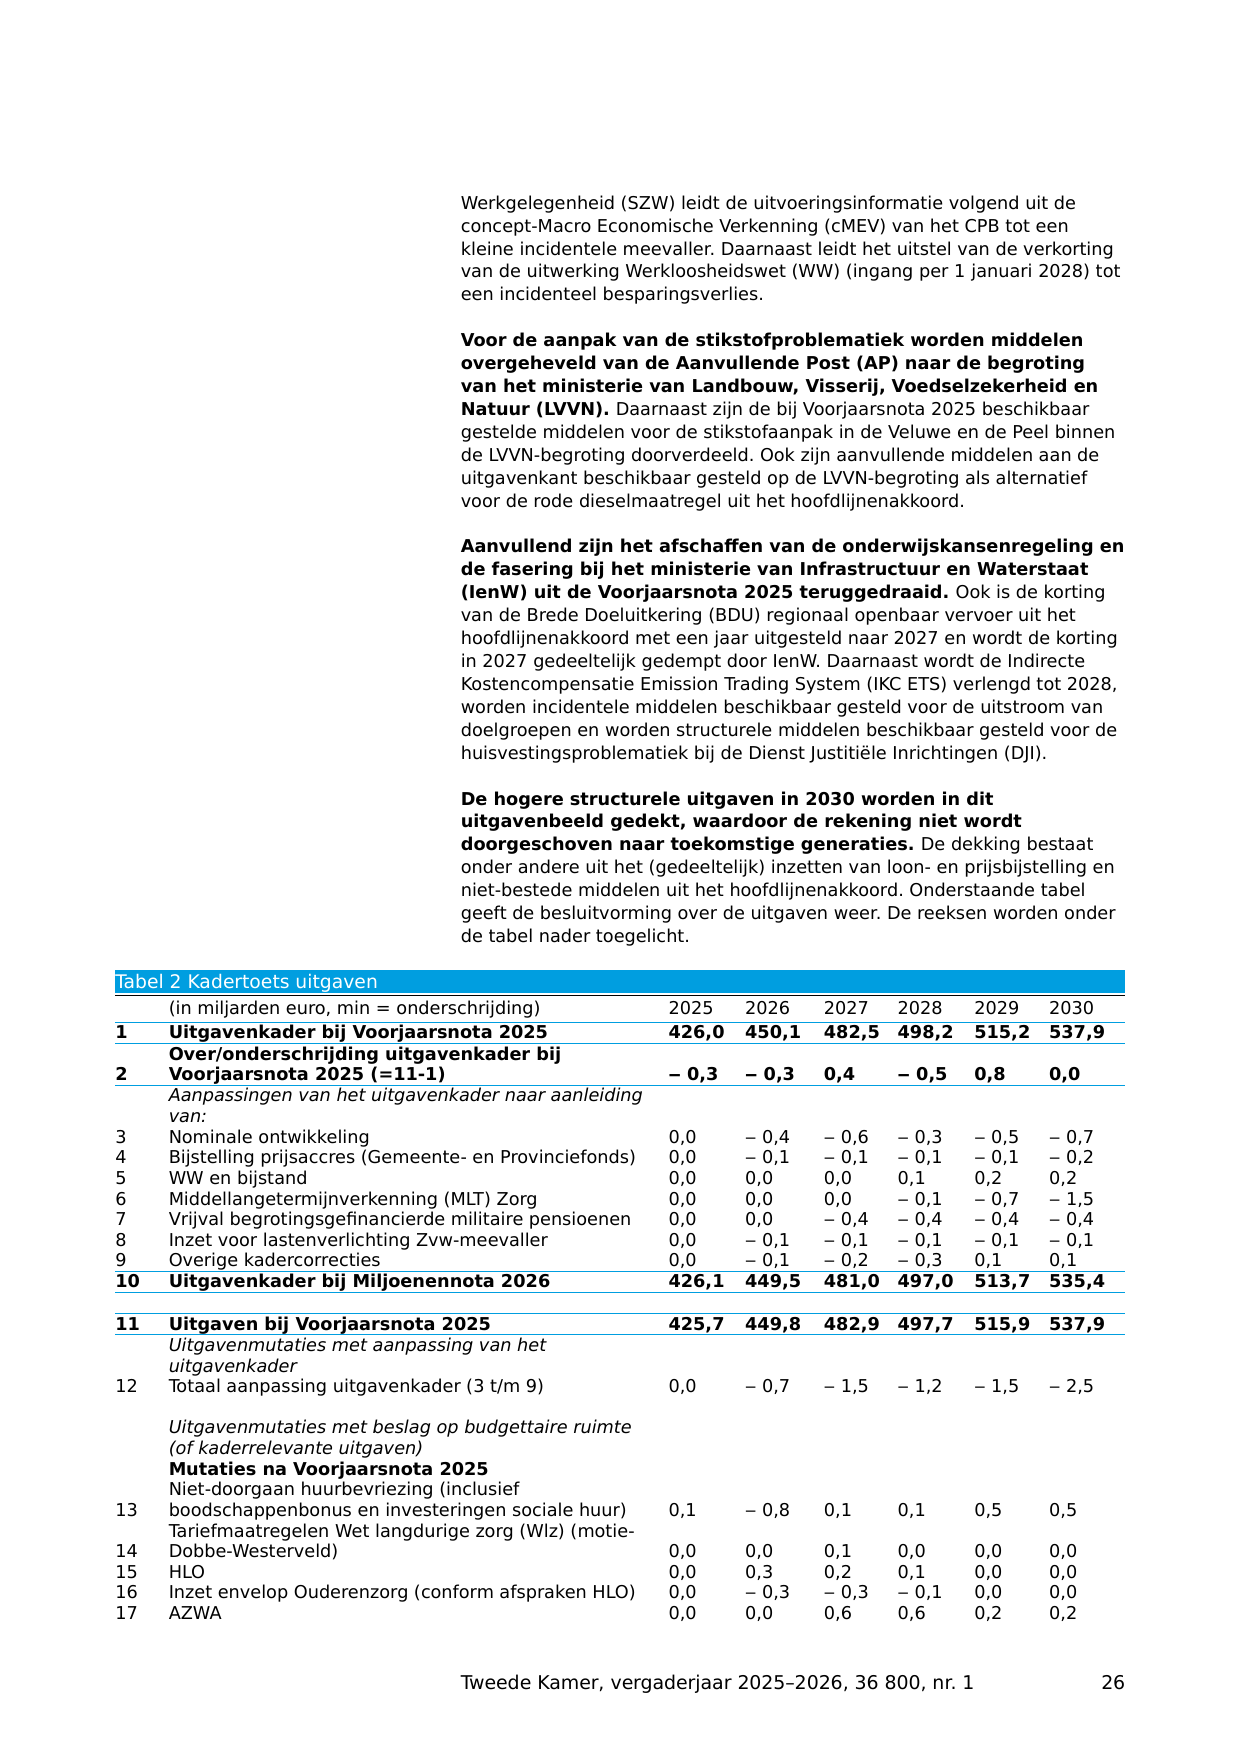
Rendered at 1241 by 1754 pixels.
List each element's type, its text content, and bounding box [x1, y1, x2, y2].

table_cell 12 [115, 1376, 166, 1397]
table_cell Uitgavenkader bij Miljoenennota 2026 [166, 1272, 665, 1292]
table_cell 497,0 [895, 1272, 971, 1292]
table_cell 0,2 [1046, 1603, 1125, 1624]
table_cell 2 [115, 1044, 166, 1085]
table_cell Uitgavenkader bij Voorjaarsnota 2025 [166, 1023, 665, 1043]
table_cell Vrijval begrotingsgefinancierde militaire pensioenen [166, 1209, 665, 1230]
table_cell Inzet voor lastenverlichting Zvw-meevaller [166, 1230, 665, 1250]
table_cell 16 [115, 1583, 166, 1603]
table_cell [115, 1086, 166, 1127]
table_cell [821, 1335, 894, 1376]
table_cell 14 [115, 1521, 166, 1562]
table_cell ‒ 0,1 [895, 1583, 971, 1603]
table_cell 6 [115, 1189, 166, 1209]
table_cell ‒ 0,1 [971, 1147, 1046, 1168]
table_cell 0,2 [971, 1168, 1046, 1188]
table_cell ‒ 0,1 [895, 1230, 971, 1250]
table_cell [115, 1335, 166, 1376]
table_cell 515,9 [971, 1314, 1046, 1334]
table_cell 482,9 [821, 1314, 894, 1334]
table_cell 0,0 [742, 1603, 821, 1624]
table_cell 0,0 [742, 1521, 821, 1562]
table_cell 0,0 [821, 1189, 894, 1209]
table_cell 0,0 [742, 1209, 821, 1230]
table_cell [971, 1086, 1046, 1127]
table_cell [971, 1335, 1046, 1376]
table_cell [1046, 1293, 1125, 1313]
table_cell 0,0 [665, 1250, 742, 1271]
table_cell WW en bijstand [166, 1168, 665, 1188]
table_cell 2027 [821, 996, 894, 1022]
table_cell [115, 1459, 166, 1479]
table_cell 0,0 [1046, 1044, 1125, 1085]
table_cell 0,1 [895, 1562, 971, 1582]
table_cell ‒ 0,3 [821, 1583, 894, 1603]
table_cell 0,1 [895, 1168, 971, 1188]
table_cell [665, 1293, 742, 1313]
table_cell [115, 1418, 166, 1459]
table_cell [971, 1397, 1046, 1417]
table_cell ‒ 0,4 [742, 1127, 821, 1147]
table_cell ‒ 1,5 [1046, 1189, 1125, 1209]
table_cell 1 [115, 1023, 166, 1043]
table_cell [115, 1397, 166, 1417]
table_cell ‒ 0,3 [665, 1044, 742, 1085]
table_cell [1046, 1086, 1125, 1127]
table_cell ‒ 0,3 [895, 1250, 971, 1271]
table_cell 0,0 [1046, 1583, 1125, 1603]
table_cell ‒ 0,4 [821, 1209, 894, 1230]
table_cell [166, 1397, 665, 1417]
table_cell ‒ 0,8 [742, 1479, 821, 1521]
table_cell ‒ 0,1 [971, 1230, 1046, 1250]
table_cell ‒ 1,5 [971, 1376, 1046, 1397]
table_cell [665, 1459, 742, 1479]
table_cell AZWA [166, 1603, 665, 1624]
table_cell 0,0 [665, 1521, 742, 1562]
table_cell 535,4 [1046, 1272, 1125, 1292]
text Aanvullend zijn het afschaffen van de onderwijskansenregeling en de fasering bij het ministerie van Infrastructuur en Waterstaat (IenW) uit de Voorjaarsnota 2025 teruggedraaid. Ook is de korting van de Brede Doeluitkering (BDU) regionaal openbaar vervoer uit het hoofdlijnenakkoord met een jaar uitgesteld naar 2027 en wordt de korting in 2027 gedeeltelijk gedempt door IenW. Daarnaast wordt de Indirecte Kostencompensatie Emission Trading System (IKC ETS) verlengd tot 2028, worden incidentele middelen beschikbaar gesteld voor de uitstroom van doelgroepen en worden structurele middelen beschikbaar gesteld voor de huisvestingsproblematiek bij de Dienst Justitiële Inrichtingen (DJI). [461, 534, 1125, 764]
table_cell [821, 1418, 894, 1459]
table_cell [166, 1293, 665, 1313]
table_cell [895, 1335, 971, 1376]
table_cell [895, 1086, 971, 1127]
text Voor de aanpak van de stikstofproblematiek worden middelen overgeheveld van de Aanvullende Post (AP) naar de begroting van het ministerie van Landbouw, Visserij, Voedselzekerheid en Natuur (LVVN). Daarnaast zijn de bij Voorjaarsnota 2025 beschikbaar gestelde middelen voor de stikstofaanpak in de Veluwe en de Peel binnen de LVVN-begroting doorverdeeld. Ook zijn aanvullende middelen aan de uitgavenkant beschikbaar gesteld op de LVVN-begroting als alternatief voor de rode dieselmaatregel uit het hoofdlijnenakkoord. [461, 328, 1125, 512]
table_cell 482,5 [821, 1023, 894, 1043]
table_cell 0,2 [821, 1562, 894, 1582]
table_cell 2028 [895, 996, 971, 1022]
table_cell ‒ 0,1 [895, 1147, 971, 1168]
table_cell 15 [115, 1562, 166, 1582]
table_cell 0,0 [665, 1230, 742, 1250]
table_cell ‒ 0,1 [742, 1230, 821, 1250]
table_cell 450,1 [742, 1023, 821, 1043]
table_cell [1046, 1418, 1125, 1459]
table_cell 0,0 [665, 1376, 742, 1397]
table_cell [821, 1293, 894, 1313]
table_cell 0,0 [971, 1583, 1046, 1603]
table_cell 0,0 [665, 1209, 742, 1230]
table_cell [821, 1459, 894, 1479]
table_cell 4 [115, 1147, 166, 1168]
table_cell [1046, 1459, 1125, 1479]
table_cell ‒ 0,7 [971, 1189, 1046, 1209]
table_cell 0,1 [665, 1479, 742, 1521]
table_cell 0,8 [971, 1044, 1046, 1085]
table_cell 0,0 [665, 1562, 742, 1582]
table_cell [742, 1418, 821, 1459]
table_cell 426,0 [665, 1023, 742, 1043]
table_cell Uitgavenmutaties met aanpassing van het uitgavenkader [166, 1335, 665, 1376]
table_cell [742, 1459, 821, 1479]
table_cell [971, 1459, 1046, 1479]
table_cell 0,0 [895, 1521, 971, 1562]
table_cell [895, 1418, 971, 1459]
table_cell [742, 1293, 821, 1313]
text De hogere structurele uitgaven in 2030 worden in dit uitgavenbeeld gedekt, waardoor de rekening niet wordt doorgeschoven naar toekomstige generaties. De dekking bestaat onder andere uit het (gedeeltelijk) inzetten van loon- en prijsbijstelling en niet-bestede middelen uit het hoofdlijnenakkoord. Onderstaande tabel geeft de besluitvorming over de uitgaven weer. De reeksen worden onder de tabel nader toegelicht. [461, 787, 1125, 947]
table_cell 0,0 [665, 1189, 742, 1209]
table_cell Uitgaven bij Voorjaarsnota 2025 [166, 1314, 665, 1334]
table_cell ‒ 0,5 [971, 1127, 1046, 1147]
table_cell 426,1 [665, 1272, 742, 1292]
table_cell ‒ 0,7 [742, 1376, 821, 1397]
table_cell [895, 1293, 971, 1313]
table_cell 0,1 [971, 1250, 1046, 1271]
table_cell 3 [115, 1127, 166, 1147]
table_cell 0,0 [742, 1168, 821, 1188]
table_cell 0,0 [1046, 1562, 1125, 1582]
table_cell [895, 1459, 971, 1479]
table_cell ‒ 0,3 [742, 1583, 821, 1603]
table_cell [665, 1418, 742, 1459]
table_cell 0,0 [665, 1583, 742, 1603]
table_cell 498,2 [895, 1023, 971, 1043]
table_cell ‒ 0,3 [895, 1127, 971, 1147]
table_cell Uitgavenmutaties met beslag op budgettaire ruimte (of kaderrelevante uitgaven) [166, 1418, 665, 1459]
table_cell ‒ 0,6 [821, 1127, 894, 1147]
table_cell ‒ 0,4 [895, 1209, 971, 1230]
table_cell [895, 1397, 971, 1417]
table_cell 0,1 [1046, 1250, 1125, 1271]
table_cell ‒ 0,1 [1046, 1230, 1125, 1250]
table_cell ‒ 0,3 [742, 1044, 821, 1085]
table_cell 10 [115, 1272, 166, 1292]
table_cell 0,0 [821, 1168, 894, 1188]
table_cell Overige kadercorrecties [166, 1250, 665, 1271]
table_cell 425,7 [665, 1314, 742, 1334]
table_cell ‒ 0,4 [1046, 1209, 1125, 1230]
table_cell 0,1 [821, 1479, 894, 1521]
table_cell ‒ 0,4 [971, 1209, 1046, 1230]
table_cell 7 [115, 1209, 166, 1230]
table_cell 2026 [742, 996, 821, 1022]
table_cell 513,7 [971, 1272, 1046, 1292]
table_cell ‒ 0,1 [742, 1147, 821, 1168]
table_cell 2030 [1046, 996, 1125, 1022]
table_cell ‒ 0,2 [821, 1250, 894, 1271]
table_cell [821, 1397, 894, 1417]
table_cell 0,0 [665, 1168, 742, 1188]
table_cell [971, 1418, 1046, 1459]
table_cell 515,2 [971, 1023, 1046, 1043]
table_cell ‒ 1,2 [895, 1376, 971, 1397]
table_cell 0,0 [742, 1189, 821, 1209]
table_cell ‒ 0,5 [895, 1044, 971, 1085]
table_cell 497,7 [895, 1314, 971, 1334]
table_cell [971, 1293, 1046, 1313]
table_cell 0,4 [821, 1044, 894, 1085]
table_cell ‒ 0,2 [1046, 1147, 1125, 1168]
table_cell 0,0 [971, 1521, 1046, 1562]
table_cell [115, 1293, 166, 1313]
table_cell [742, 1335, 821, 1376]
table_cell Over/onderschrĳding uitgavenkader bĳ Voorjaarsnota 2025 (=11-1) [166, 1044, 665, 1085]
table_cell 0,0 [1046, 1521, 1125, 1562]
table_cell ‒ 0,1 [821, 1147, 894, 1168]
table_cell 449,5 [742, 1272, 821, 1292]
table_cell 449,8 [742, 1314, 821, 1334]
table_cell [742, 1397, 821, 1417]
table_cell 0,3 [742, 1562, 821, 1582]
table_cell 0,5 [971, 1479, 1046, 1521]
table_cell 0,1 [821, 1521, 894, 1562]
table_cell 537,9 [1046, 1023, 1125, 1043]
table_cell 0,2 [1046, 1168, 1125, 1188]
table_cell Aanpassingen van het uitgavenkader naar aanleiding van: [166, 1086, 665, 1127]
table_cell 8 [115, 1230, 166, 1250]
table_cell 0,2 [971, 1603, 1046, 1624]
table_cell 13 [115, 1479, 166, 1521]
table_cell 0,0 [971, 1562, 1046, 1582]
table_cell 17 [115, 1603, 166, 1624]
table_cell 0,0 [665, 1147, 742, 1168]
table_cell HLO [166, 1562, 665, 1582]
table_cell Nominale ontwikkeling [166, 1127, 665, 1147]
table_cell Totaal aanpassing uitgavenkader (3 t/m 9) [166, 1376, 665, 1397]
table_cell [1046, 1335, 1125, 1376]
table_cell [821, 1086, 894, 1127]
table_cell 2025 [665, 996, 742, 1022]
table_cell 0,6 [821, 1603, 894, 1624]
table_cell (in miljarden euro, min = onderschrijding) [166, 996, 665, 1022]
table_cell ‒ 0,1 [742, 1250, 821, 1271]
table_cell 11 [115, 1314, 166, 1334]
table_cell [1046, 1397, 1125, 1417]
table_cell ‒ 0,1 [895, 1189, 971, 1209]
table_cell 0,6 [895, 1603, 971, 1624]
table_cell 0,0 [665, 1603, 742, 1624]
table_cell [665, 1086, 742, 1127]
table_cell ‒ 2,5 [1046, 1376, 1125, 1397]
table_cell ‒ 1,5 [821, 1376, 894, 1397]
table_cell ‒ 0,7 [1046, 1127, 1125, 1147]
table_cell Middellangetermijnverkenning (MLT) Zorg [166, 1189, 665, 1209]
table_cell Inzet envelop Ouderenzorg (conform afspraken HLO) [166, 1583, 665, 1603]
table_cell 0,1 [895, 1479, 971, 1521]
table_cell [115, 996, 166, 1022]
table_cell ‒ 0,1 [821, 1230, 894, 1250]
table_cell Niet-doorgaan huurbevriezing (inclusief boodschappenbonus en investeringen sociale huur) [166, 1479, 665, 1521]
table_cell 0,5 [1046, 1479, 1125, 1521]
table_cell [665, 1335, 742, 1376]
table_cell Bijstelling prijsaccres (Gemeente- en Provinciefonds) [166, 1147, 665, 1168]
table_cell 0,0 [665, 1127, 742, 1147]
table_cell 9 [115, 1250, 166, 1271]
table_cell 2029 [971, 996, 1046, 1022]
table_cell [665, 1397, 742, 1417]
table_cell Mutaties na Voorjaarsnota 2025 [166, 1459, 665, 1479]
table_cell [742, 1086, 821, 1127]
table_cell Tariefmaatregelen Wet langdurige zorg (Wlz) (motie-Dobbe-Westerveld) [166, 1521, 665, 1562]
table_cell 481,0 [821, 1272, 894, 1292]
table_cell 5 [115, 1168, 166, 1188]
table_cell 537,9 [1046, 1314, 1125, 1334]
text Werkgelegenheid (SZW) leidt de uitvoeringsinformatie volgend uit de concept-Macro Economische Verkenning (cMEV) van het CPB tot een kleine incidentele meevaller. Daarnaast leidt het uitstel van de verkorting van de uitwerking Werkloosheidswet (WW) (ingang per 1 januari 2028) tot een incidenteel besparingsverlies. [461, 191, 1125, 305]
